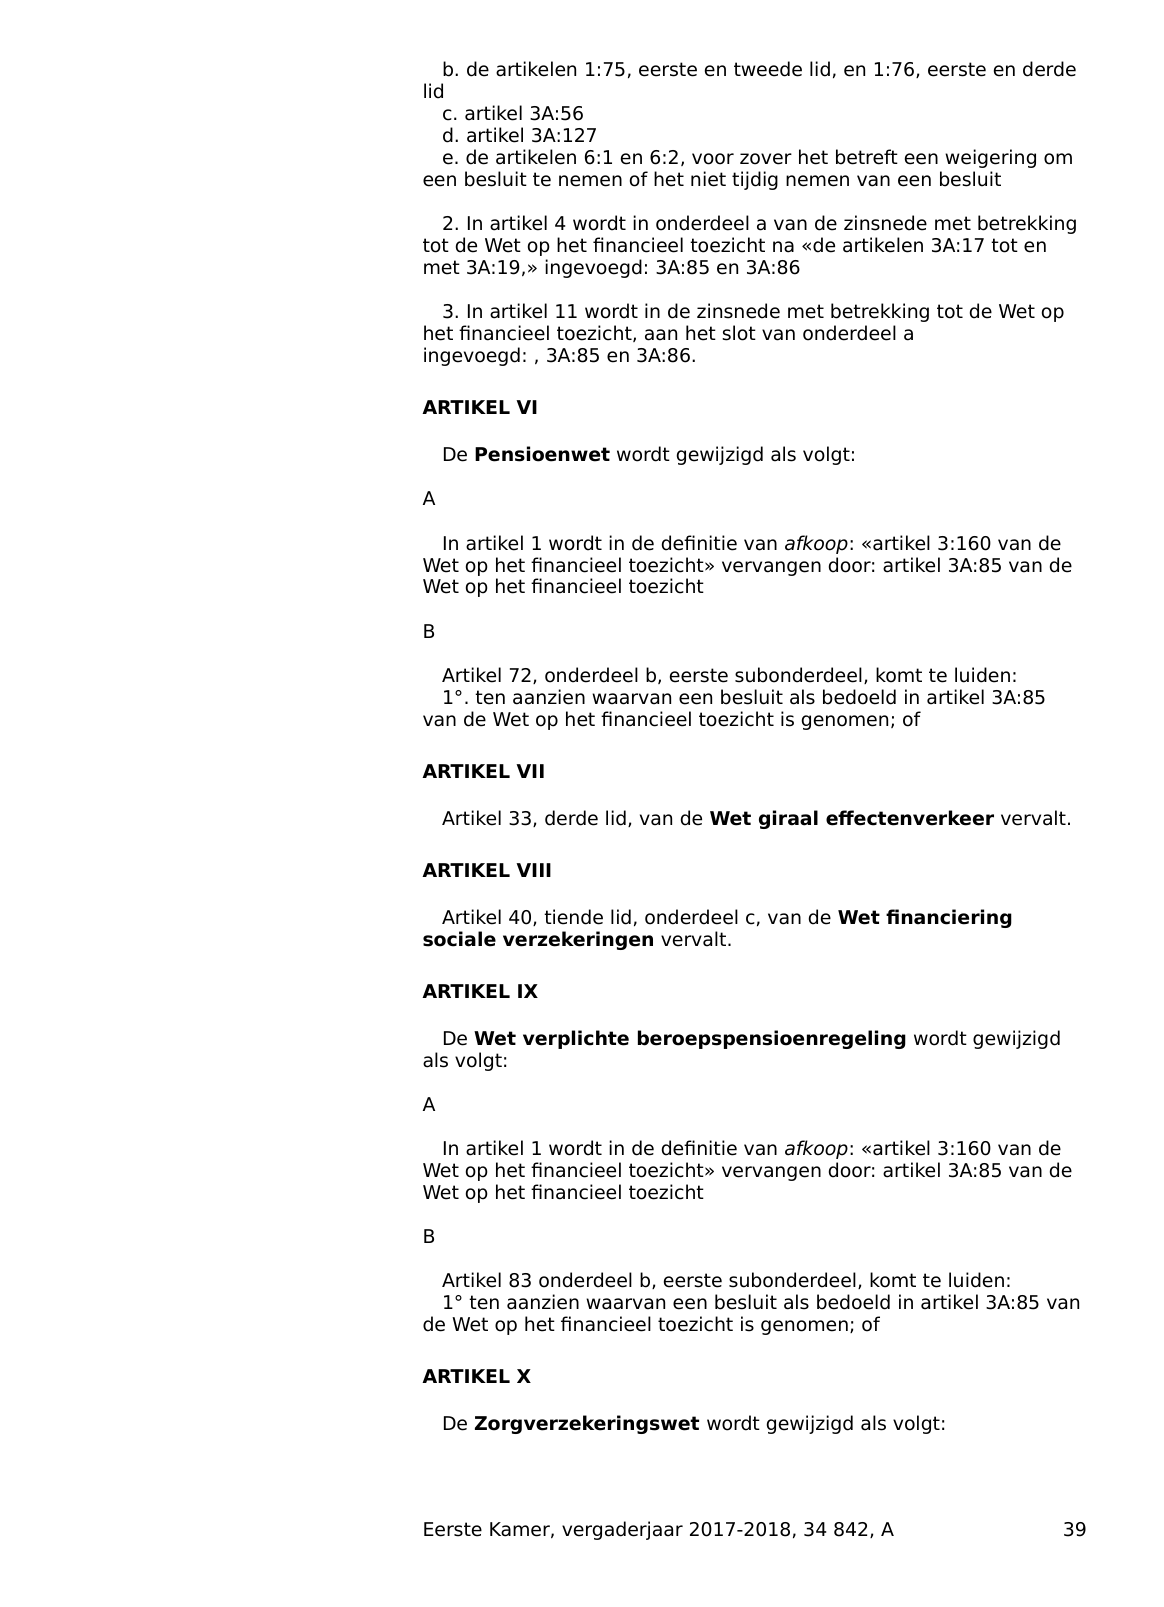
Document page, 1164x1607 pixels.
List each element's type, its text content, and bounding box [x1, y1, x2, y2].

text In artikel 1 wordt in de definitie van afkoop: «artikel 3:160 van de Wet op het financieel toezicht» vervangen door: artikel 3A:85 van de Wet op het financieel toezicht [422, 1138, 1087, 1204]
text Artikel 72, onderdeel b, eerste subonderdeel, komt te luiden: [422, 665, 1087, 687]
text 3. In artikel 11 wordt in de zinsnede met betrekking tot de Wet op het financieel toezicht, aan het slot van onderdeel a ingevoegd: , 3A:85 en 3A:86. [422, 301, 1087, 367]
text B [422, 621, 1087, 643]
text De Pensioenwet wordt gewijzigd als volgt: [422, 444, 1087, 466]
subtitle ARTIKEL VIII [422, 860, 1087, 882]
subtitle ARTIKEL X [422, 1366, 1087, 1388]
subtitle ARTIKEL VI [422, 397, 1087, 419]
text In artikel 1 wordt in de definitie van afkoop: «artikel 3:160 van de Wet op het financieel toezicht» vervangen door: artikel 3A:85 van de Wet op het financieel toezicht [422, 532, 1087, 598]
text d. artikel 3A:127 [422, 125, 1087, 147]
text Artikel 33, derde lid, van de Wet giraal effectenverkeer vervalt. [422, 808, 1087, 830]
text b. de artikelen 1:75, eerste en tweede lid, en 1:76, eerste en derde lid [422, 59, 1087, 103]
subtitle ARTIKEL IX [422, 981, 1087, 1003]
text A [422, 1094, 1087, 1116]
text B [422, 1226, 1087, 1248]
text 1°. ten aanzien waarvan een besluit als bedoeld in artikel 3A:85 van de Wet op het financieel toezicht is genomen; of [422, 687, 1087, 731]
text Artikel 40, tiende lid, onderdeel c, van de Wet financiering sociale verzekeringen vervalt. [422, 907, 1087, 951]
text e. de artikelen 6:1 en 6:2, voor zover het betreft een weigering om een besluit te nemen of het niet tijdig nemen van een besluit [422, 147, 1087, 191]
text Artikel 83 onderdeel b, eerste subonderdeel, komt te luiden: [422, 1270, 1087, 1292]
text De Zorgverzekeringswet wordt gewijzigd als volgt: [422, 1413, 1087, 1435]
text c. artikel 3A:56 [422, 103, 1087, 125]
text 1° ten aanzien waarvan een besluit als bedoeld in artikel 3A:85 van de Wet op het financieel toezicht is genomen; of [422, 1292, 1087, 1336]
text De Wet verplichte beroepspensioenregeling wordt gewijzigd als volgt: [422, 1028, 1087, 1072]
text 2. In artikel 4 wordt in onderdeel a van de zinsnede met betrekking tot de Wet op het financieel toezicht na «de artikelen 3A:17 tot en met 3A:19,» ingevoegd: 3A:85 en 3A:86 [422, 213, 1087, 279]
text A [422, 488, 1087, 510]
subtitle ARTIKEL VII [422, 761, 1087, 783]
